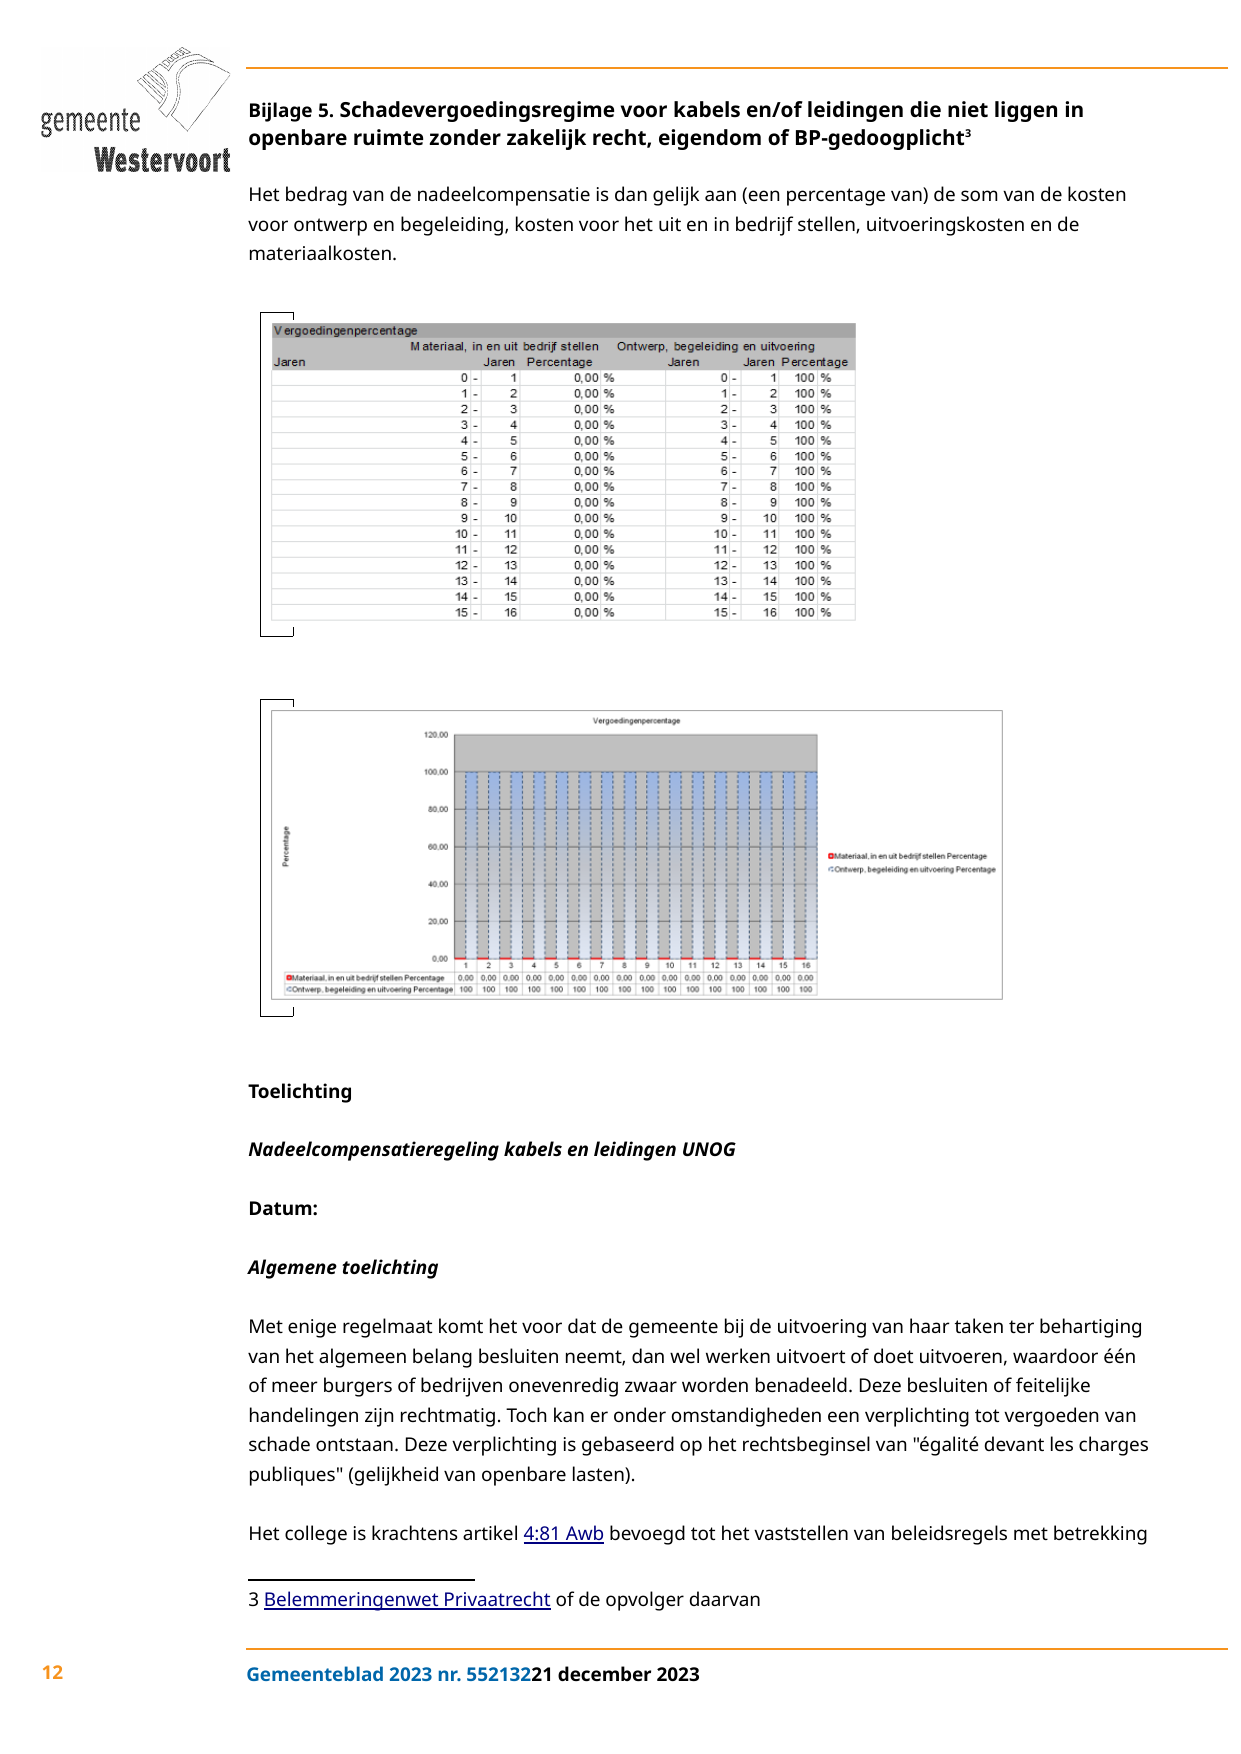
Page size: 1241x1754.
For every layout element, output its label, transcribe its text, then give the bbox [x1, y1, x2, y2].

text Belemmeringenwet Privaatrecht of de opvolger daarvan [248, 1586, 1152, 1612]
text Nadeelcompensatieregeling kabels en leidingen UNOG [248, 1136, 1152, 1162]
text Het college is krachtens artikel 4:81 Awb bevoegd tot het vaststellen van beleidsregels met betrekking [248, 1520, 1152, 1546]
picture [41, 47, 231, 172]
text Het bedrag van de nadeelcompensatie is dan gelijk aan (een percentage van) de som van de kosten voor ontwerp en begeleiding, kosten voor het uit en in bedrijf stellen, uitvoeringskosten en de materiaalkosten. [248, 181, 1152, 266]
text Algemene toelichting [248, 1254, 1152, 1280]
picture [268, 320, 860, 627]
text Toelichting [248, 1067, 1152, 1107]
text Bijlage 5. Schadevergoedingsregime voor kabels en/of leidingen die niet liggen in openbare ruimte zonder zakelijk recht, eigendom of BP-gedoogplicht [248, 95, 1152, 152]
text Met enige regelmaat komt het voor dat de gemeente bij de uitvoering van haar taken ter behartiging van het algemeen belang besluiten neemt, dan wel werken uitvoert of doet uitvoeren, waardoor één of meer burgers of bedrijven onevenredig zwaar worden benadeeld. Deze besluiten of feitelijke handelingen zijn rechtmatig. Toch kan er onder omstandigheden een verplichting tot vergoeden van schade ontstaan. Deze verplichting is gebaseerd op het rechtsbeginsel van "égalité devant les charges publiques" (gelijkheid van openbare lasten). [248, 1313, 1152, 1487]
text Datum: [248, 1195, 1152, 1221]
picture [268, 707, 1008, 1007]
